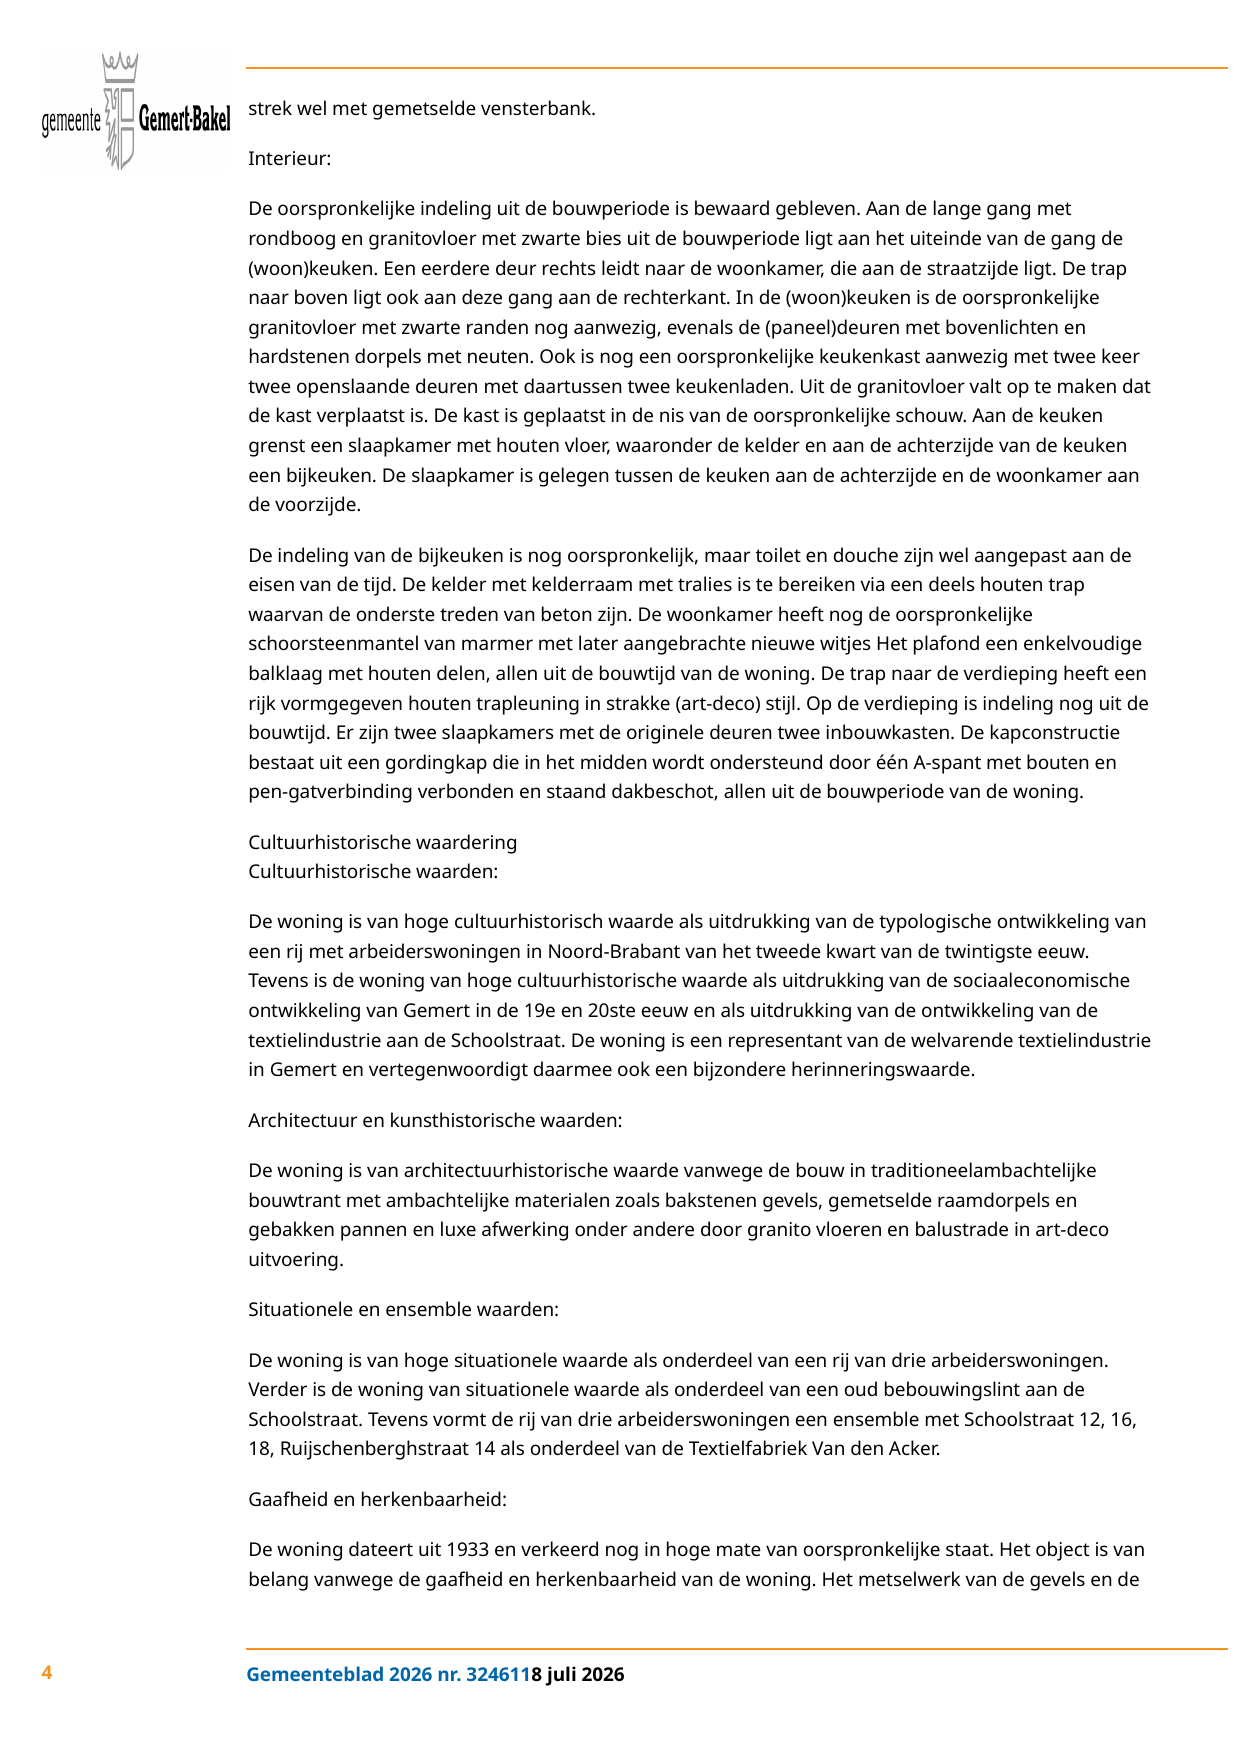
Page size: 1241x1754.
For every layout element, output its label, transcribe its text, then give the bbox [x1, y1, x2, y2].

text De woning is van hoge cultuurhistorisch waarde als uitdrukking van de typologische ontwikkeling van een rij met arbeiderswoningen in Noord-Brabant van het tweede kwart van de twintigste eeuw. Tevens is de woning van hoge cultuurhistorische waarde als uitdrukking van de sociaaleconomische ontwikkeling van Gemert in de 19e en 20ste eeuw en als uitdrukking van de ontwikkeling van de textielindustrie aan de Schoolstraat. De woning is een representant van de welvarende textielindustrie in Gemert en vertegenwoordigt daarmee ook een bijzondere herinneringswaarde. [248, 908, 1152, 1082]
text De oorspronkelijke indeling uit de bouwperiode is bewaard gebleven. Aan de lange gang met rondboog en granitovloer met zwarte bies uit de bouwperiode ligt aan het uiteinde van de gang de (woon)keuken. Een eerdere deur rechts leidt naar de woonkamer, die aan de straatzijde ligt. De trap naar boven ligt ook aan deze gang aan de rechterkant. In de (woon)keuken is de oorspronkelijke granitovloer met zwarte randen nog aanwezig, evenals de (paneel)deuren met bovenlichten en hardstenen dorpels met neuten. Ook is nog een oorspronkelijke keukenkast aanwezig met twee keer twee openslaande deuren met daartussen twee keukenladen. Uit de granitovloer valt op te maken dat de kast verplaatst is. De kast is geplaatst in de nis van de oorspronkelijke schouw. Aan de keuken grenst een slaapkamer met houten vloer, waaronder de kelder en aan de achterzijde van de keuken een bijkeuken. De slaapkamer is gelegen tussen de keuken aan de achterzijde en de woonkamer aan de voorzijde. [248, 196, 1152, 517]
text Interieur: [248, 145, 1152, 171]
text De woning is van hoge situationele waarde als onderdeel van een rij van drie arbeiderswoningen. Verder is de woning van situationele waarde als onderdeel van een oud bebouwingslint aan de Schoolstraat. Tevens vormt de rij van drie arbeiderswoningen een ensemble met Schoolstraat 12, 16, 18, Ruijschenberghstraat 14 als onderdeel van de Textielfabriek Van den Acker. [248, 1347, 1152, 1461]
text strek wel met gemetselde vensterbank. [248, 95, 1152, 121]
text Situationele en ensemble waarden: [248, 1296, 1152, 1322]
text De woning dateert uit 1933 en verkeerd nog in hoge mate van oorspronkelijke staat. Het object is van belang vanwege de gaafheid en herkenbaarheid van de woning. Het metselwerk van de gevels en de [248, 1536, 1152, 1592]
text Cultuurhistorische waarden: [248, 858, 1152, 884]
table_header Cultuurhistorische waardering [248, 829, 1152, 855]
text Gaafheid en herkenbaarheid: [248, 1486, 1152, 1512]
text De indeling van de bijkeuken is nog oorspronkelijk, maar toilet en douche zijn wel aangepast aan de eisen van de tijd. De kelder met kelderraam met tralies is te bereiken via een deels houten trap waarvan de onderste treden van beton zijn. De woonkamer heeft nog de oorspronkelijke schoorsteenmantel van marmer met later aangebrachte nieuwe witjes Het plafond een enkelvoudige balklaag met houten delen, allen uit de bouwtijd van de woning. De trap naar de verdieping heeft een rijk vormgegeven houten trapleuning in strakke (art-deco) stijl. Op de verdieping is indeling nog uit de bouwtijd. Er zijn twee slaapkamers met de originele deuren twee inbouwkasten. De kapconstructie bestaat uit een gordingkap die in het midden wordt ondersteund door één A-spant met bouten en pen-gatverbinding verbonden en staand dakbeschot, allen uit de bouwperiode van de woning. [248, 542, 1152, 804]
text Architectuur en kunsthistorische waarden: [248, 1107, 1152, 1132]
text De woning is van architectuurhistorische waarde vanwege de bouw in traditioneelambachtelijke bouwtrant met ambachtelijke materialen zoals bakstenen gevels, gemetselde raamdorpels en gebakken pannen en luxe afwerking onder andere door granito vloeren en balustrade in art-deco uitvoering. [248, 1157, 1152, 1272]
picture [41, 47, 231, 172]
